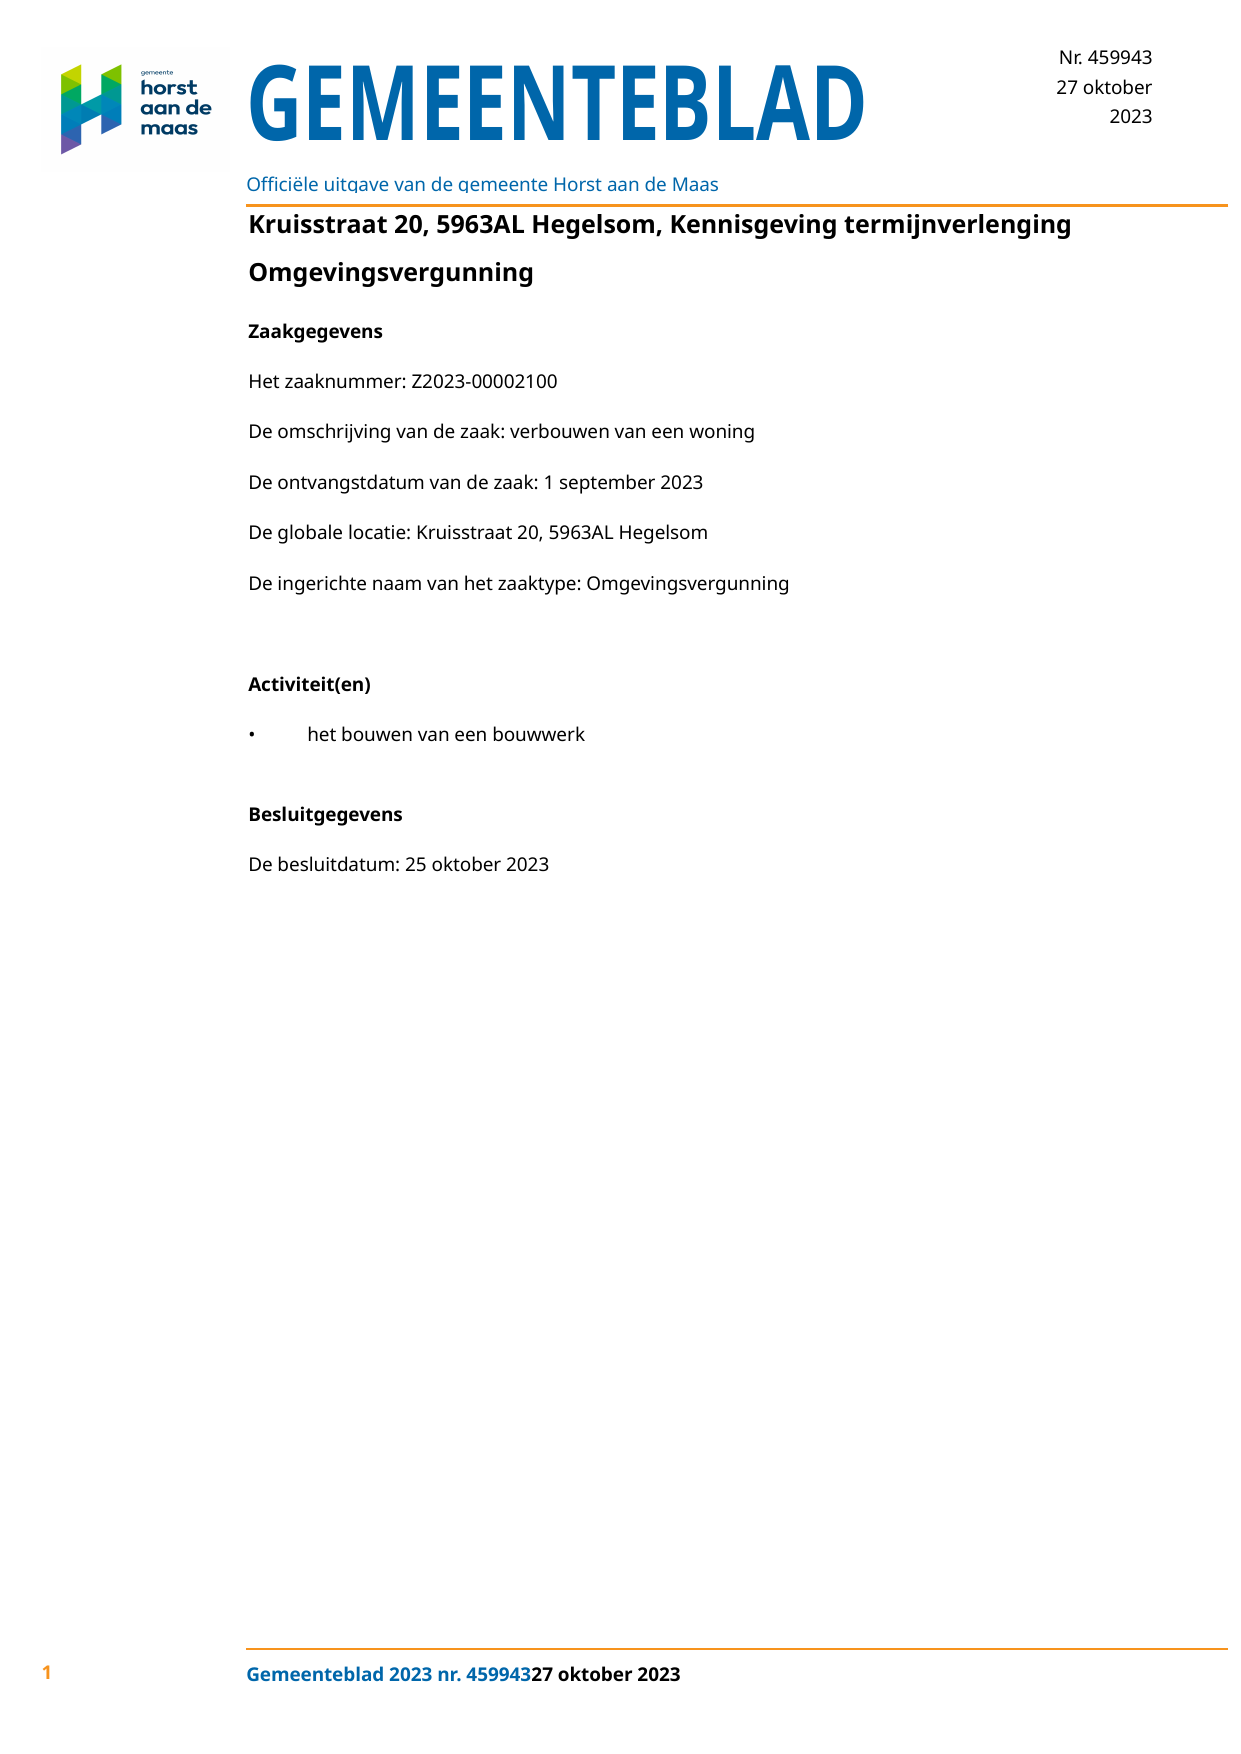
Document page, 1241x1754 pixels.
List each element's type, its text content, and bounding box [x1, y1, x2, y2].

list het bouwen van een bouwwerk [248, 721, 1152, 747]
text Activiteit(en) [248, 671, 1152, 697]
text De ingerichte naam van het zaaktype: Omgevingsvergunning [248, 570, 1152, 596]
text De omschrijving van de zaak: verbouwen van een woning [248, 419, 1152, 444]
text Het zaaknummer: Z2023-00002100 [248, 368, 1152, 394]
text De besluitdatum: 25 oktober 2023 [248, 852, 1152, 877]
picture [41, 47, 231, 172]
text De ontvangstdatum van de zaak: 1 september 2023 [248, 469, 1152, 495]
text De globale locatie: Kruisstraat 20, 5963AL Hegelsom [248, 519, 1152, 545]
text Zaakgegevens [248, 318, 1152, 344]
text Kruisstraat 20, 5963AL Hegelsom, Kennisgeving termijnverlenging Omgevingsvergunning [248, 207, 1152, 288]
text Besluitgegevens [248, 801, 1152, 827]
